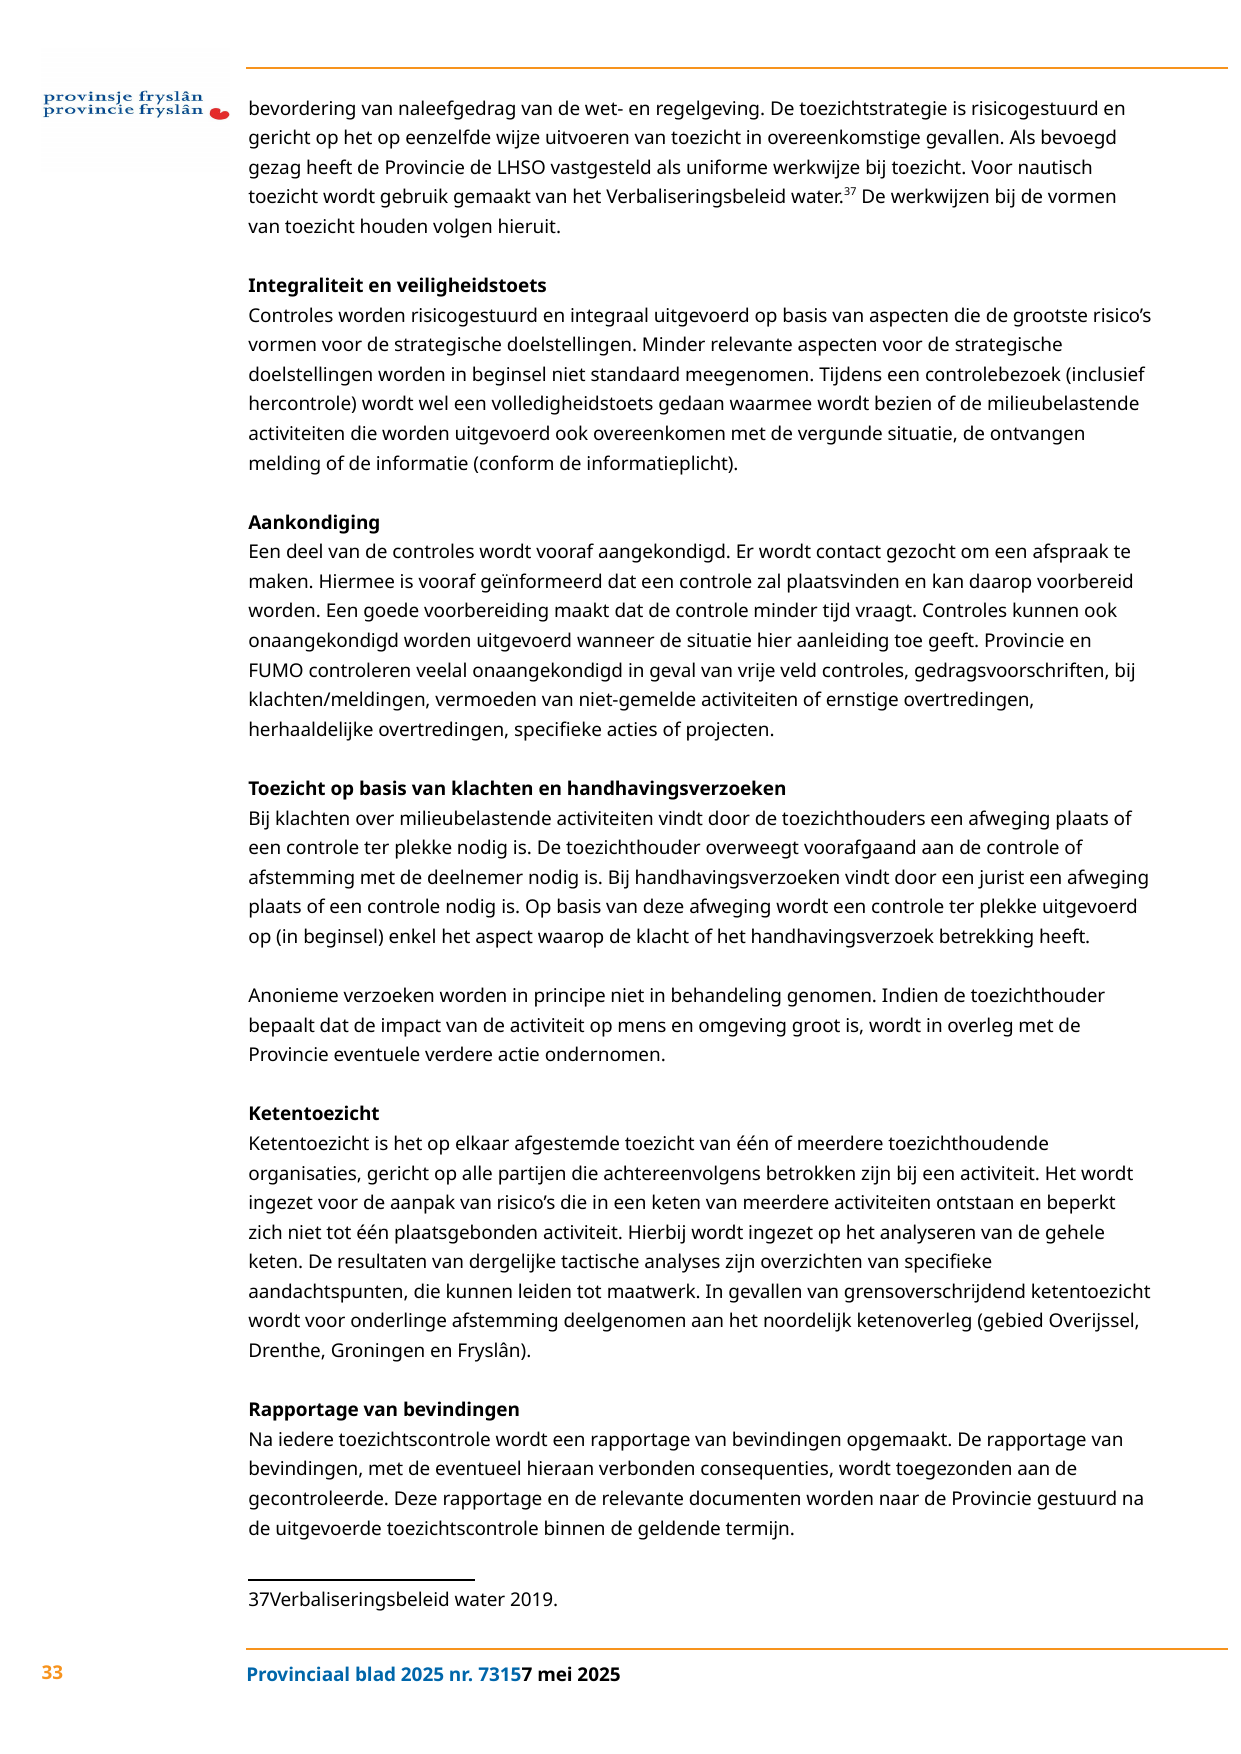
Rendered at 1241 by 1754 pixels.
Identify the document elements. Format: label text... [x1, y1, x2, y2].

text Toezicht op basis van klachten en handhavingsverzoeken [248, 775, 1152, 801]
text Verbaliseringsbeleid water 2019. [248, 1586, 1152, 1612]
text Aankondiging [248, 509, 1152, 535]
text Na iedere toezichtscontrole wordt een rapportage van bevindingen opgemaakt. De rapportage van bevindingen, met de eventueel hieraan verbonden consequenties, wordt toegezonden aan de gecontroleerde. Deze rapportage en de relevante documenten worden naar de Provincie gestuurd na de uitgevoerde toezichtscontrole binnen de geldende termijn. [248, 1426, 1152, 1541]
text Integraliteit en veiligheidstoets [248, 272, 1152, 298]
text Bij klachten over milieubelastende activiteiten vindt door de toezichthouders een afweging plaats of een controle ter plekke nodig is. De toezichthouder overweegt voorafgaand aan de controle of afstemming met de deelnemer nodig is. Bij handhavingsverzoeken vindt door een jurist een afweging plaats of een controle nodig is. Op basis van deze afweging wordt een controle ter plekke uitgevoerd op (in beginsel) enkel het aspect waarop de klacht of het handhavingsverzoek betrekking heeft. [248, 805, 1152, 949]
text bevordering van naleefgedrag van de wet- en regelgeving. De toezichtstrategie is risicogestuurd en gericht op het op eenzelfde wijze uitvoeren van toezicht in overeenkomstige gevallen. Als bevoegd gezag heeft de Provincie de LHSO vastgesteld als uniforme werkwijze bij toezicht. Voor nautisch toezicht wordt gebruik gemaakt van het Verbaliseringsbeleid water. De werkwijzen bij de vormen van toezicht houden volgen hieruit. [248, 95, 1152, 239]
text Controles worden risicogestuurd en integraal uitgevoerd op basis van aspecten die de grootste risico’s vormen voor de strategische doelstellingen. Minder relevante aspecten voor de strategische doelstellingen worden in beginsel niet standaard meegenomen. Tijdens een controlebezoek (inclusief hercontrole) wordt wel een volledigheidstoets gedaan waarmee wordt bezien of de milieubelastende activiteiten die worden uitgevoerd ook overeenkomen met de vergunde situatie, de ontvangen melding of de informatie (conform de informatieplicht). [248, 302, 1152, 476]
text Ketentoezicht is het op elkaar afgestemde toezicht van één of meerdere toezichthoudende organisaties, gericht op alle partijen die achtereenvolgens betrokken zijn bij een activiteit. Het wordt ingezet voor de aanpak van risico’s die in een keten van meerdere activiteiten ontstaan en beperkt zich niet tot één plaatsgebonden activiteit. Hierbij wordt ingezet op het analyseren van de gehele keten. De resultaten van dergelijke tactische analyses zijn overzichten van specifieke aandachtspunten, die kunnen leiden tot maatwerk. In gevallen van grensoverschrijdend ketentoezicht wordt voor onderlinge afstemming deelgenomen aan het noordelijk ketenoverleg (gebied Overijssel, Drenthe, Groningen en Fryslân). [248, 1130, 1152, 1363]
text Rapportage van bevindingen [248, 1396, 1152, 1422]
text Ketentoezicht [248, 1101, 1152, 1126]
text Anonieme verzoeken worden in principe niet in behandeling genomen. Indien de toezichthouder bepaalt dat de impact van de activiteit op mens en omgeving groot is, wordt in overleg met de Provincie eventuele verdere actie ondernomen. [248, 982, 1152, 1067]
picture [41, 47, 231, 172]
text Een deel van de controles wordt vooraf aangekondigd. Er wordt contact gezocht om een afspraak te maken. Hiermee is vooraf geïnformeerd dat een controle zal plaatsvinden en kan daarop voorbereid worden. Een goede voorbereiding maakt dat de controle minder tijd vraagt. Controles kunnen ook onaangekondigd worden uitgevoerd wanneer de situatie hier aanleiding toe geeft. Provincie en FUMO controleren veelal onaangekondigd in geval van vrije veld controles, gedragsvoorschriften, bij klachten/meldingen, vermoeden van niet-gemelde activiteiten of ernstige overtredingen, herhaaldelijke overtredingen, specifieke acties of projecten. [248, 538, 1152, 742]
